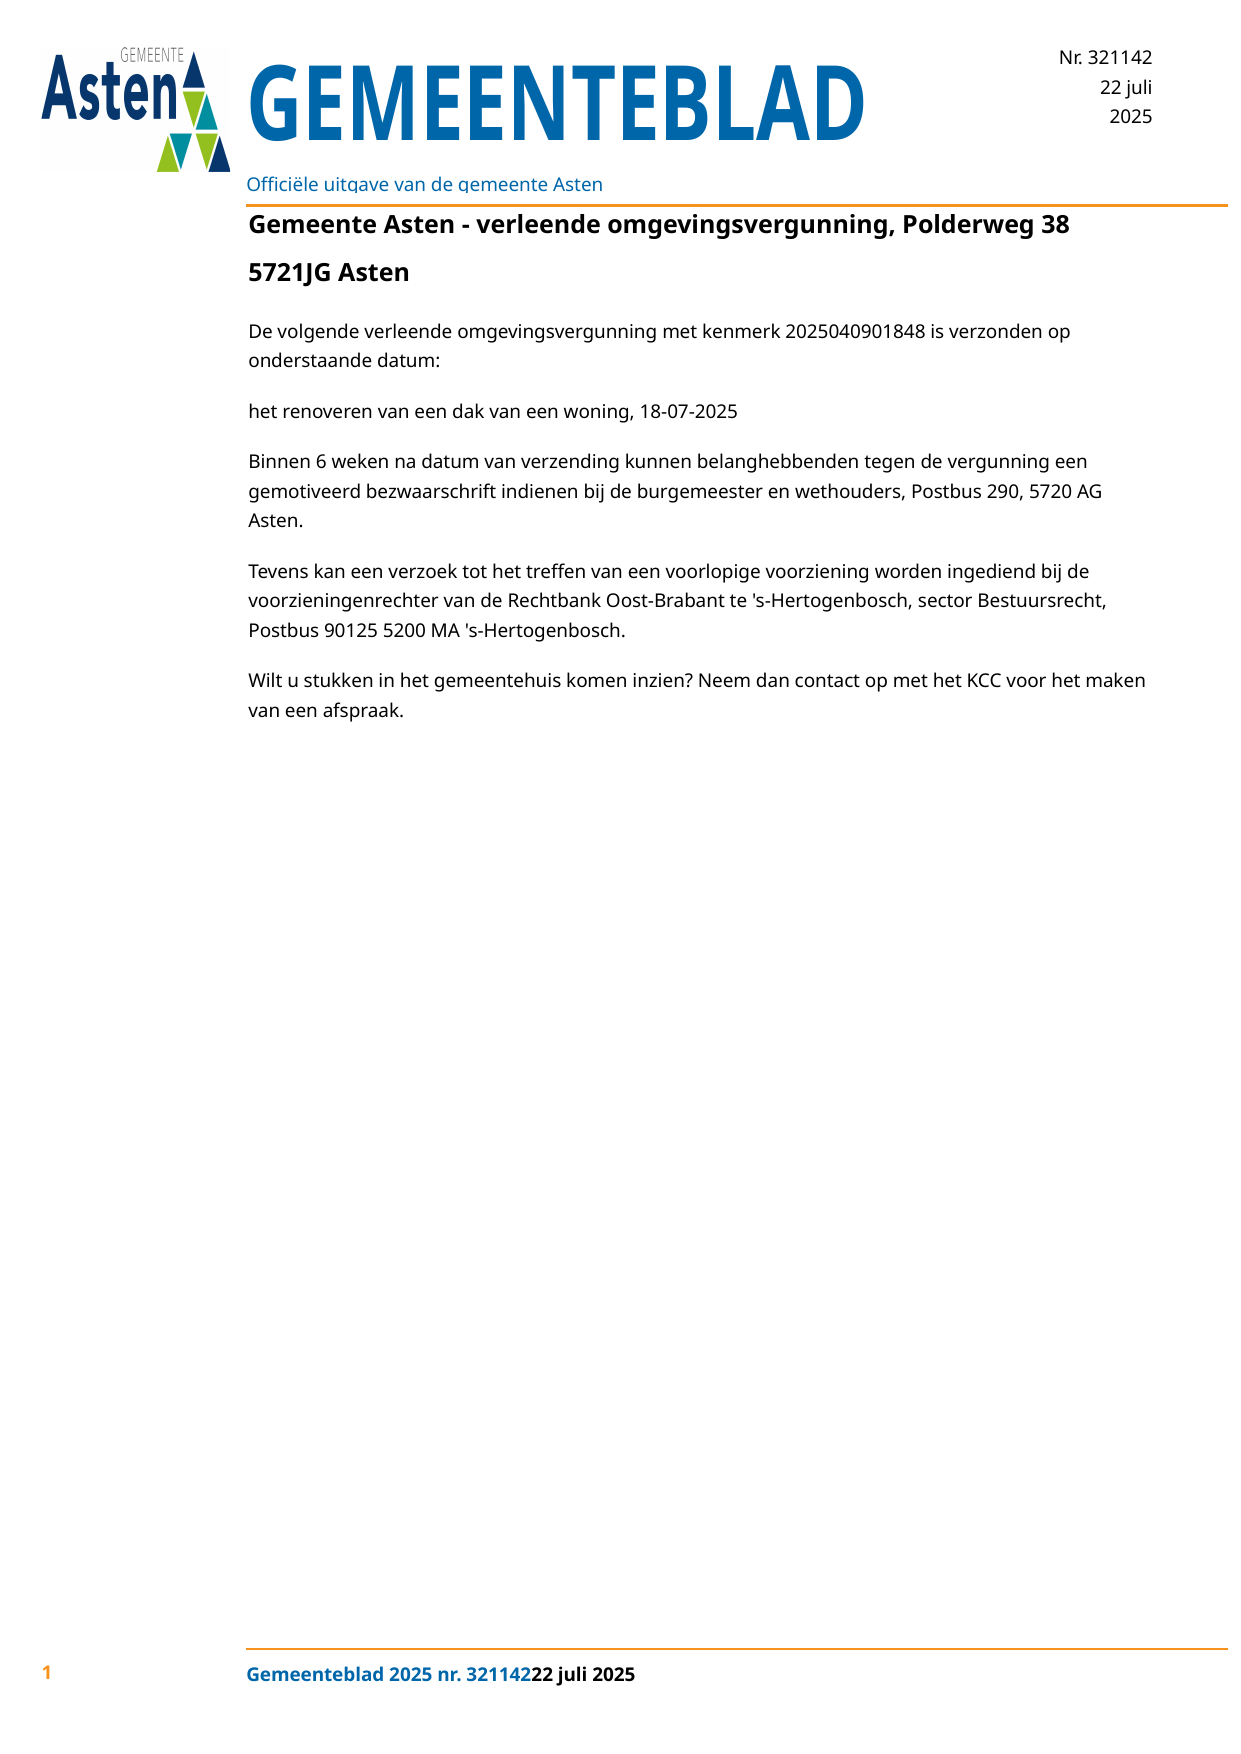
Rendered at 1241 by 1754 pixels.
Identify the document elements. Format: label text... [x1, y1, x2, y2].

text Tevens kan een verzoek tot het treffen van een voorlopige voorziening worden ingediend bij de voorzieningenrechter van de Rechtbank Oost-Brabant te 's-Hertogenbosch, sector Bestuursrecht, Postbus 90125 5200 MA 's-Hertogenbosch. [248, 558, 1152, 643]
text Binnen 6 weken na datum van verzending kunnen belanghebbenden tegen de vergunning een gemotiveerd bezwaarschrift indienen bij de burgemeester en wethouders, Postbus 290, 5720 AG Asten. [248, 448, 1152, 533]
picture [41, 47, 231, 172]
text De volgende verleende omgevingsvergunning met kenmerk 2025040901848 is verzonden op onderstaande datum: [248, 318, 1152, 373]
text het renoveren van een dak van een woning, 18-07-2025 [248, 398, 1152, 424]
text Wilt u stukken in het gemeentehuis komen inzien? Neem dan contact op met het KCC voor het maken van een afspraak. [248, 667, 1152, 723]
text Gemeente Asten - verleende omgevingsvergunning, Polderweg 38 5721JG Asten [248, 207, 1152, 288]
